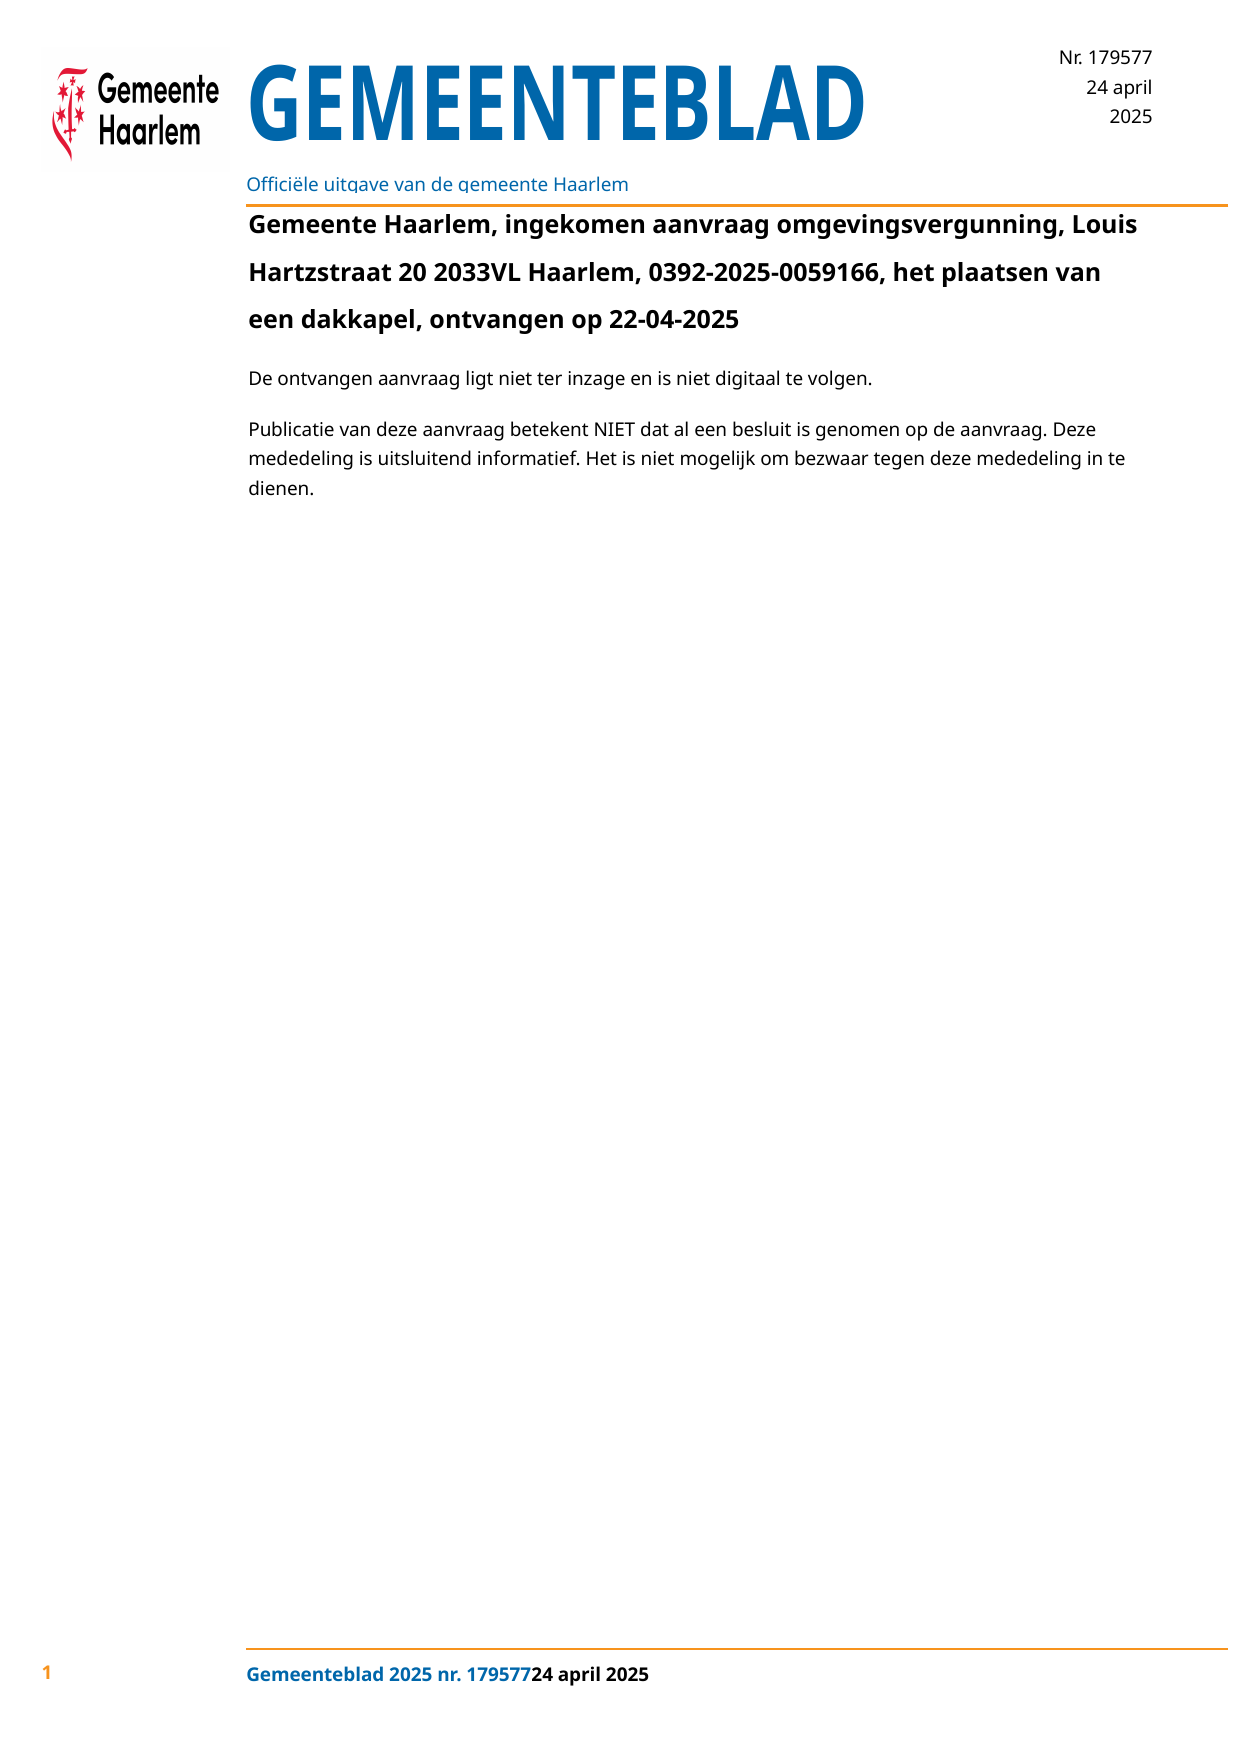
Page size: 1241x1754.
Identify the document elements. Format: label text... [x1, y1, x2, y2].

text Publicatie van deze aanvraag betekent NIET dat al een besluit is genomen op de aanvraag. Deze mededeling is uitsluitend informatief. Het is niet mogelijk om bezwaar tegen deze mededeling in te dienen. [248, 416, 1152, 501]
text Gemeente Haarlem, ingekomen aanvraag omgevingsvergunning, Louis Hartzstraat 20 2033VL Haarlem, 0392-2025-0059166, het plaatsen van een dakkapel, ontvangen op 22-04-2025 [248, 207, 1152, 336]
text De ontvangen aanvraag ligt niet ter inzage en is niet digitaal te volgen. [248, 366, 1152, 391]
picture [41, 47, 231, 172]
